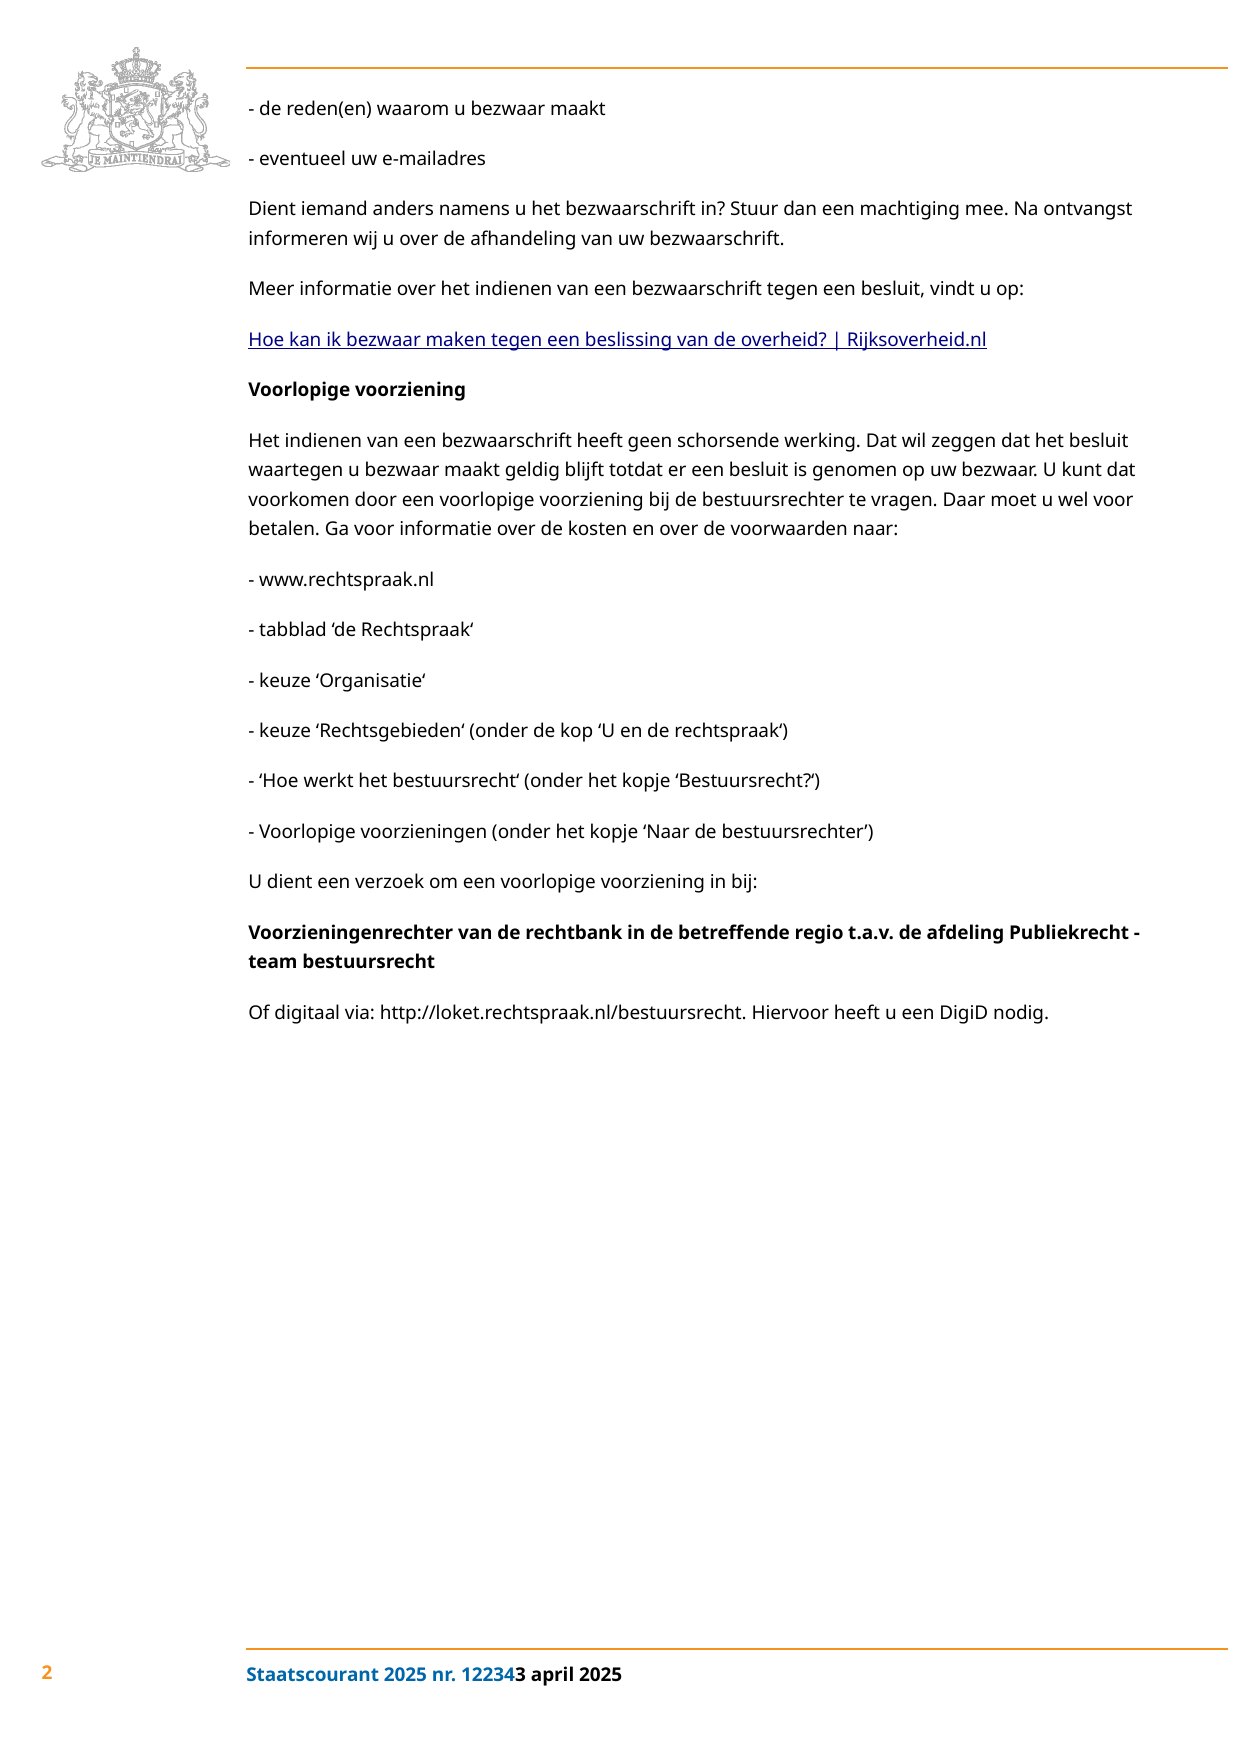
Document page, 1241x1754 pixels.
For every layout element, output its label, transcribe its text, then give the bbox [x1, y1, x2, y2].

text - keuze ‘Organisatie‘ [248, 667, 1152, 693]
text Het indienen van een bezwaarschrift heeft geen schorsende werking. Dat wil zeggen dat het besluit waartegen u bezwaar maakt geldig blijft totdat er een besluit is genomen op uw bezwaar. U kunt dat voorkomen door een voorlopige voorziening bij de bestuursrechter te vragen. Daar moet u wel voor betalen. Ga voor informatie over de kosten en over de voorwaarden naar: [248, 427, 1152, 541]
text - tabblad ‘de Rechtspraak‘ [248, 616, 1152, 642]
text - ‘Hoe werkt het bestuursrecht‘ (onder het kopje ‘Bestuursrecht?‘) [248, 768, 1152, 793]
text Dient iemand anders namens u het bezwaarschrift in? Stuur dan een machtiging mee. Na ontvangst informeren wij u over de afhandeling van uw bezwaarschrift. [248, 196, 1152, 251]
text - keuze ‘Rechtsgebieden‘ (onder de kop ‘U en de rechtspraak‘) [248, 717, 1152, 743]
text Of digitaal via: http://loket.rechtspraak.nl/bestuursrecht. Hiervoor heeft u een DigiD nodig. [248, 999, 1152, 1025]
picture [41, 47, 231, 172]
text - de reden(en) waarom u bezwaar maakt [248, 95, 1152, 121]
text Hoe kan ik bezwaar maken tegen een beslissing van de overheid? | Rijksoverheid.nl [248, 326, 1152, 352]
text U dient een verzoek om een voorlopige voorziening in bij: [248, 868, 1152, 894]
text - eventueel uw e-mailadres [248, 145, 1152, 171]
text - www.rechtspraak.nl [248, 566, 1152, 592]
text Voorzieningenrechter van de rechtbank in de betreffende regio t.a.v. de afdeling Publiekrecht - team bestuursrecht [248, 919, 1152, 974]
text - Voorlopige voorzieningen (onder het kopje ‘Naar de bestuursrechter’) [248, 818, 1152, 844]
text Voorlopige voorziening [248, 376, 1152, 402]
text Meer informatie over het indienen van een bezwaarschrift tegen een besluit, vindt u op: [248, 276, 1152, 301]
